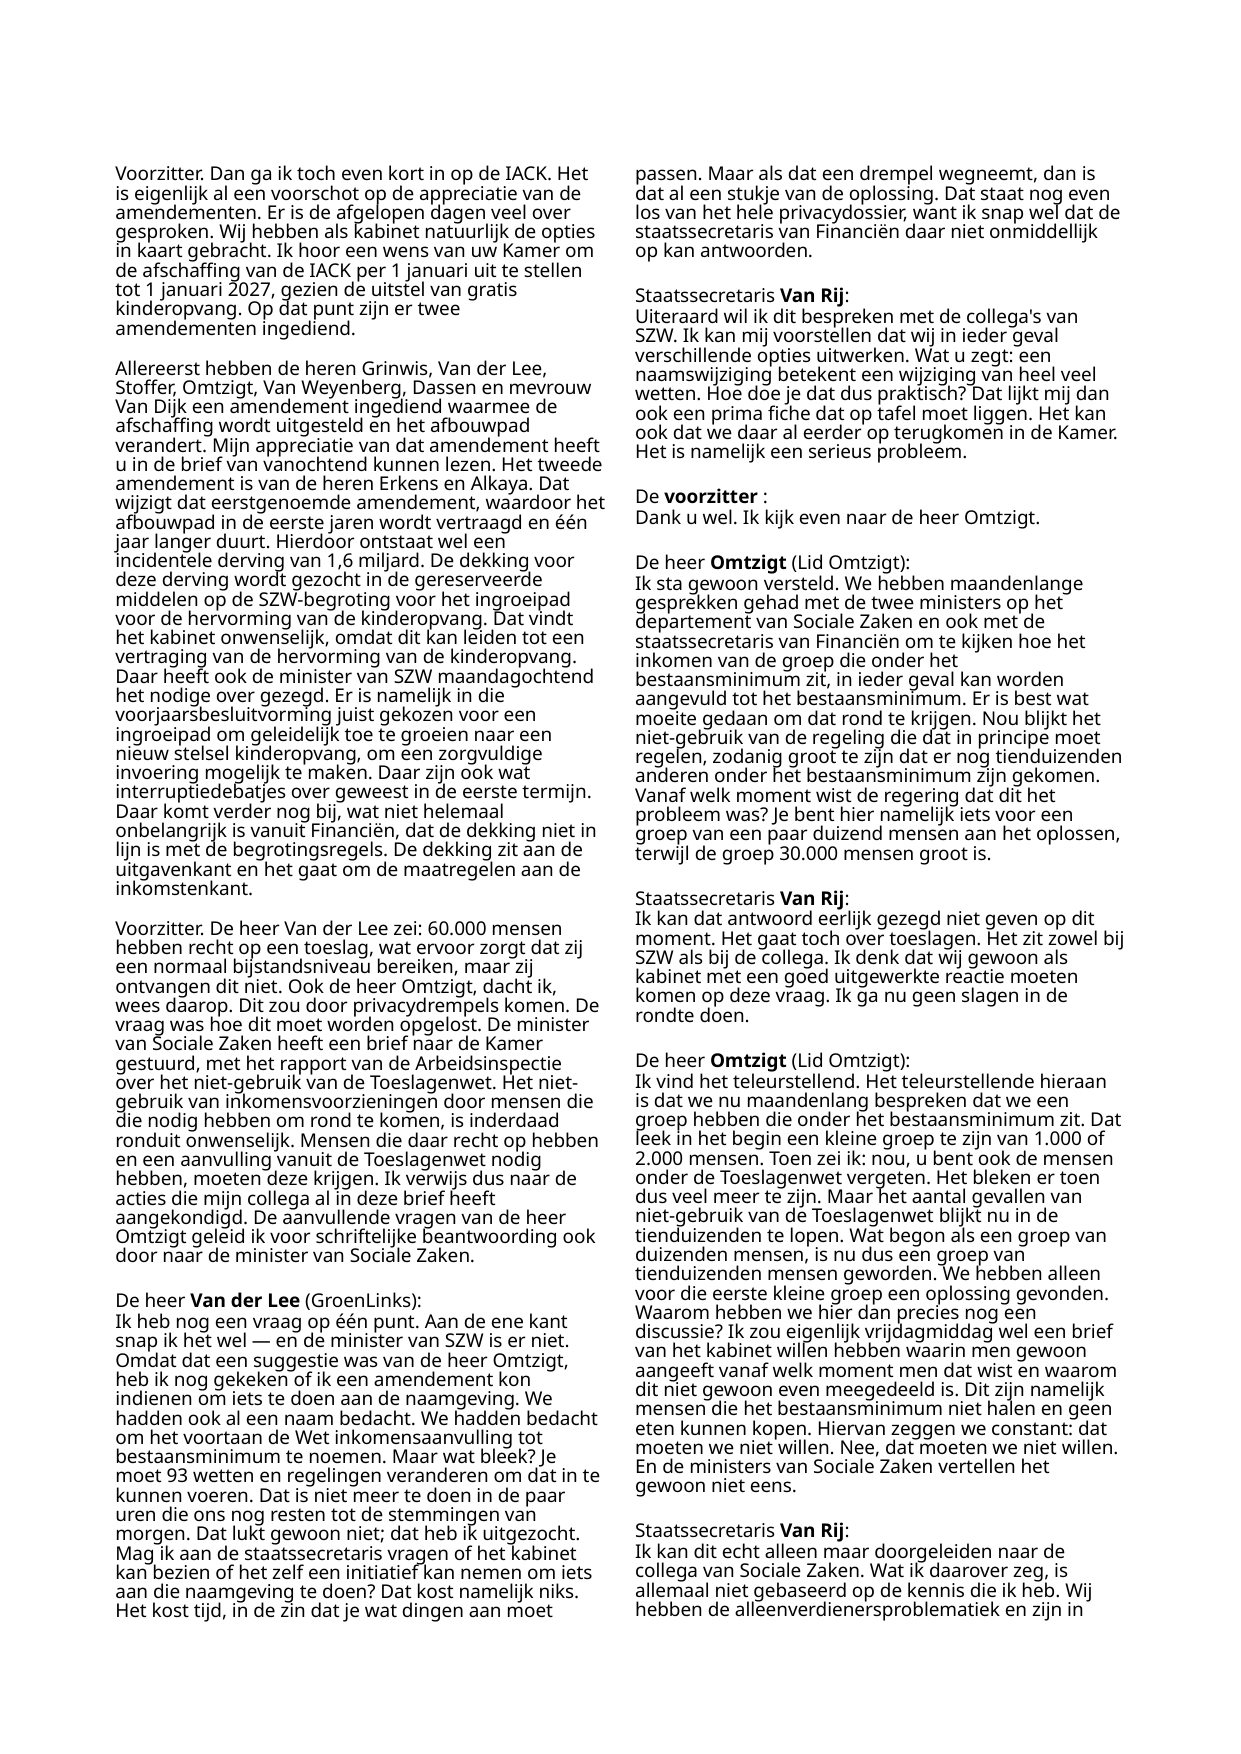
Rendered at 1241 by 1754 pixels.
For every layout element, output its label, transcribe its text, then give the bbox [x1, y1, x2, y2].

text Voorzitter. De heer Van der Lee zei: 60.000 mensen hebben recht op een toeslag, wat ervoor zorgt dat zij een normaal bijstandsniveau bereiken, maar zij ontvangen dit niet. Ook de heer Omtzigt, dacht ik, wees daarop. Dit zou door privacydrempels komen. De vraag was hoe dit moet worden opgelost. De minister van Sociale Zaken heeft een brief naar de Kamer gestuurd, met het rapport van de Arbeidsinspectie over het niet-gebruik van de Toeslagenwet. Het niet-gebruik van inkomensvoorzieningen door mensen die die nodig hebben om rond te komen, is inderdaad ronduit onwenselijk. Mensen die daar recht op hebben en een aanvulling vanuit de Toeslagenwet nodig hebben, moeten deze krijgen. Ik verwijs dus naar de acties die mijn collega al in deze brief heeft aangekondigd. De aanvullende vragen van de heer Omtzigt geleid ik voor schriftelijke beantwoording ook door naar de minister van Sociale Zaken. [115, 920, 605, 1267]
text De heer Van der Lee (GroenLinks): [115, 1287, 605, 1313]
text Ik vind het teleurstellend. Het teleurstellende hieraan is dat we nu maandenlang bespreken dat we een groep hebben die onder het bestaansminimum zit. Dat leek in het begin een kleine groep te zijn van 1.000 of 2.000 mensen. Toen zei ik: nou, u bent ook de mensen onder de Toeslagenwet vergeten. Het bleken er toen dus veel meer te zijn. Maar het aantal gevallen van niet-gebruik van de Toeslagenwet blijkt nu in de tienduizenden te lopen. Wat begon als een groep van duizenden mensen, is nu dus een groep van tienduizenden mensen geworden. We hebben alleen voor die eerste kleine groep een oplossing gevonden. Waarom hebben we hier dan precies nog een discussie? Ik zou eigenlijk vrijdagmiddag wel een brief van het kabinet willen hebben waarin men gewoon aangeeft vanaf welk moment men dat wist en waarom dit niet gewoon even meegedeeld is. Dit zijn namelijk mensen die het bestaansminimum niet halen en geen eten kunnen kopen. Hiervan zeggen we constant: dat moeten we niet willen. Nee, dat moeten we niet willen. En de ministers van Sociale Zaken vertellen het gewoon niet eens. [635, 1073, 1125, 1497]
text Dank u wel. Ik kijk even naar de heer Omtzigt. [635, 509, 1125, 528]
text Ik sta gewoon versteld. We hebben maandenlange gesprekken gehad met de twee ministers op het departement van Sociale Zaken en ook met de staatssecretaris van Financiën om te kijken hoe het inkomen van de groep die onder het bestaansminimum zit, in ieder geval kan worden aangevuld tot het bestaansminimum. Er is best wat moeite gedaan om dat rond te krijgen. Nou blijkt het niet-gebruik van de regeling die dat in principe moet regelen, zodanig groot te zijn dat er nog tienduizenden anderen onder het bestaansminimum zijn gekomen. Vanaf welk moment wist de regering dat dit het probleem was? Je bent hier namelijk iets voor een groep van een paar duizend mensen aan het oplossen, terwijl de groep 30.000 mensen groot is. [635, 575, 1125, 864]
text Staatssecretaris Van Rij: [635, 885, 1125, 910]
text Staatssecretaris Van Rij: [635, 282, 1125, 308]
text Allereerst hebben de heren Grinwis, Van der Lee, Stoffer, Omtzigt, Van Weyenberg, Dassen en mevrouw Van Dijk een amendement ingediend waarmee de afschaffing wordt uitgesteld en het afbouwpad verandert. Mijn appreciatie van dat amendement heeft u in de brief van vanochtend kunnen lezen. Het tweede amendement is van de heren Erkens en Alkaya. Dat wijzigt dat eerstgenoemde amendement, waardoor het afbouwpad in de eerste jaren wordt vertraagd en één jaar langer duurt. Hierdoor ontstaat wel een incidentele derving van 1,6 miljard. De dekking voor deze derving wordt gezocht in de gereserveerde middelen op de SZW-begroting voor het ingroeipad voor de hervorming van de kinderopvang. Dat vindt het kabinet onwenselijk, omdat dit kan leiden tot een vertraging van de hervorming van de kinderopvang. Daar heeft ook de minister van SZW maandagochtend het nodige over gezegd. Er is namelijk in die voorjaarsbesluitvorming juist gekozen voor een ingroeipad om geleidelijk toe te groeien naar een nieuw stelsel kinderopvang, om een zorgvuldige invoering mogelijk te maken. Daar zijn ook wat interruptiedebatjes over geweest in de eerste termijn. Daar komt verder nog bij, wat niet helemaal onbelangrijk is vanuit Financiën, dat de dekking niet in lijn is met de begrotingsregels. De dekking zit aan de uitgavenkant en het gaat om de maatregelen aan de inkomstenkant. [115, 359, 605, 899]
text De voorzitter : [635, 483, 1125, 509]
text passen. Maar als dat een drempel wegneemt, dan is dat al een stukje van de oplossing. Dat staat nog even los van het hele privacydossier, want ik snap wel dat de staatssecretaris van Financiën daar niet onmiddellijk op kan antwoorden. [635, 165, 1125, 262]
text Uiteraard wil ik dit bespreken met de collega's van SZW. Ik kan mij voorstellen dat wij in ieder geval verschillende opties uitwerken. Wat u zegt: een naamswijziging betekent een wijziging van heel veel wetten. Hoe doe je dat dus praktisch? Dat lijkt mij dan ook een prima fiche dat op tafel moet liggen. Het kan ook dat we daar al eerder op terugkomen in de Kamer. Het is namelijk een serieus probleem. [635, 308, 1125, 462]
text De heer Omtzigt (Lid Omtzigt): [635, 1047, 1125, 1073]
text De heer Omtzigt (Lid Omtzigt): [635, 549, 1125, 575]
text Staatssecretaris Van Rij: [635, 1517, 1125, 1543]
text Ik kan dit echt alleen maar doorgeleiden naar de collega van Sociale Zaken. Wat ik daarover zeg, is allemaal niet gebaseerd op de kennis die ik heb. Wij hebben de alleenverdienersproblematiek en zijn in [635, 1543, 1125, 1620]
text Ik heb nog een vraag op één punt. Aan de ene kant snap ik het wel — en de minister van SZW is er niet. Omdat dat een suggestie was van de heer Omtzigt, heb ik nog gekeken of ik een amendement kon indienen om iets te doen aan de naamgeving. We hadden ook al een naam bedacht. We hadden bedacht om het voortaan de Wet inkomensaanvulling tot bestaansminimum te noemen. Maar wat bleek? Je moet 93 wetten en regelingen veranderen om dat in te kunnen voeren. Dat is niet meer te doen in de paar uren die ons nog resten tot de stemmingen van morgen. Dat lukt gewoon niet; dat heb ik uitgezocht. Mag ik aan de staatssecretaris vragen of het kabinet kan bezien of het zelf een initiatief kan nemen om iets aan die naamgeving te doen? Dat kost namelijk niks. Het kost tijd, in de zin dat je wat dingen aan moet [115, 1313, 605, 1622]
text Ik kan dat antwoord eerlijk gezegd niet geven op dit moment. Het gaat toch over toeslagen. Het zit zowel bij SZW als bij de collega. Ik denk dat wij gewoon als kabinet met een goed uitgewerkte reactie moeten komen op deze vraag. Ik ga nu geen slagen in de rondte doen. [635, 910, 1125, 1026]
text Voorzitter. Dan ga ik toch even kort in op de IACK. Het is eigenlijk al een voorschot op de appreciatie van de amendementen. Er is de afgelopen dagen veel over gesproken. Wij hebben als kabinet natuurlijk de opties in kaart gebracht. Ik hoor een wens van uw Kamer om de afschaffing van de IACK per 1 januari uit te stellen tot 1 januari 2027, gezien de uitstel van gratis kinderopvang. Op dat punt zijn er twee amendementen ingediend. [115, 165, 605, 339]
